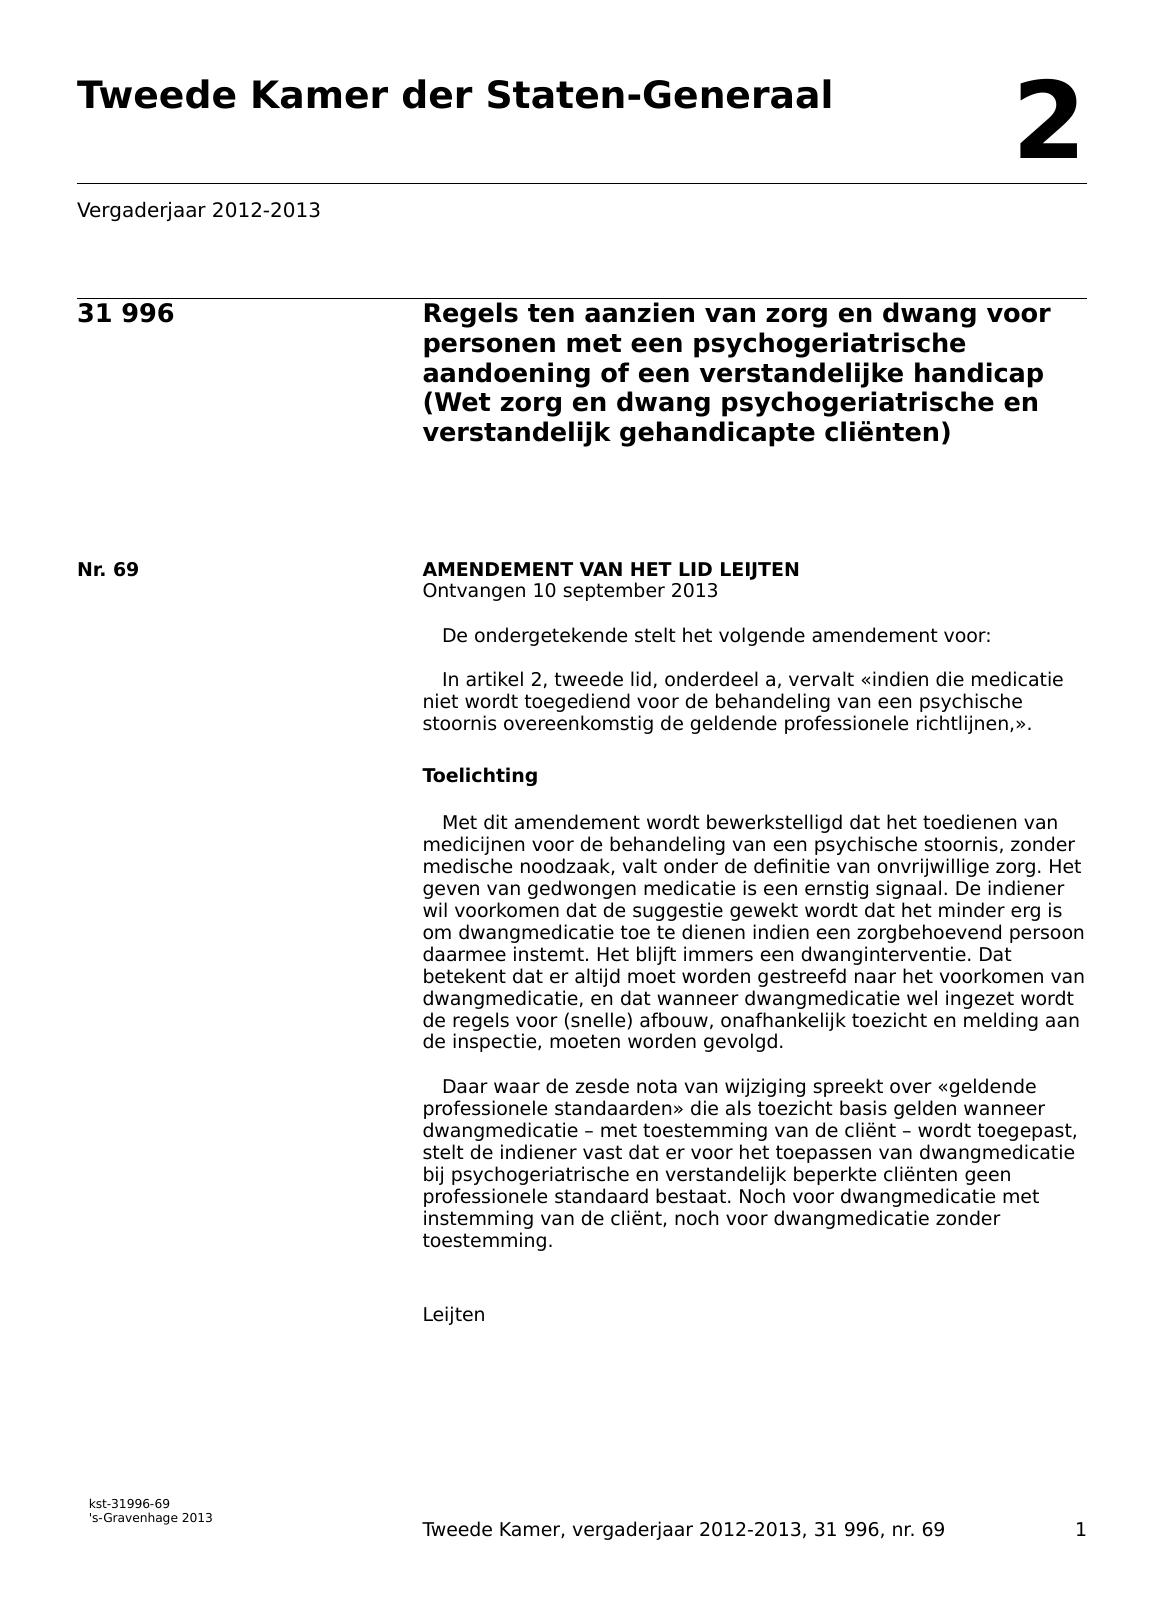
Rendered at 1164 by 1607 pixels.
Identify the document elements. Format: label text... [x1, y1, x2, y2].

subtitle Nr. 69 AMENDEMENT VAN HET LID LEIJTEN [77, 558, 1087, 580]
subtitle 31 996 Regels ten aanzien van zorg en dwang voor personen met een psychogeriatrische aandoening of een verstandelijke handicap (Wet zorg en dwang psychogeriatrische en verstandelijk gehandicapte cliënten) [77, 299, 1087, 447]
table_header 2 [886, 59, 1087, 183]
text Ontvangen 10 september 2013 [422, 580, 1087, 602]
text Daar waar de zesde nota van wijziging spreekt over «geldende professionele standaarden» die als toezicht basis gelden wanneer dwangmedicatie – met toestemming van de cliënt – wordt toegepast, stelt de indiener vast dat er voor het toepassen van dwangmedicatie bij psychogeriatrische en verstandelijk beperkte cliënten geen professionele standaard bestaat. Noch voor dwangmedicatie met instemming van de cliënt, noch voor dwangmedicatie zonder toestemming. [422, 1076, 1087, 1251]
text kst-31996-69 [88, 1497, 323, 1511]
text 's-Gravenhage 2013 [88, 1511, 323, 1525]
text Met dit amendement wordt bewerkstelligd dat het toedienen van medicijnen voor de behandeling van een psychische stoornis, zonder medische noodzaak, valt onder de definitie van onvrijwillige zorg. Het geven van gedwongen medicatie is een ernstig signaal. De indiener wil voorkomen dat de suggestie gewekt wordt dat het minder erg is om dwangmedicatie toe te dienen indien een zorgbehoevend persoon daarmee instemt. Het blijft immers een dwanginterventie. Dat betekent dat er altijd moet worden gestreefd naar het voorkomen van dwangmedicatie, en dat wanneer dwangmedicatie wel ingezet wordt de regels voor (snelle) afbouw, onafhankelijk toezicht en melding aan de inspectie, moeten worden gevolgd. [422, 812, 1087, 1053]
subtitle Toelichting [422, 765, 1087, 787]
text De ondergetekende stelt het volgende amendement voor: [422, 624, 1087, 647]
text In artikel 2, tweede lid, onderdeel a, vervalt «indien die medicatie niet wordt toegediend voor de behandeling van een psychische stoornis overeenkomstig de geldende professionele richtlijnen,». [422, 669, 1087, 735]
table_header Tweede Kamer der Staten-Generaal [77, 59, 886, 183]
text Leijten [422, 1281, 1087, 1325]
table_cell Vergaderjaar 2012-2013 [77, 184, 1087, 298]
